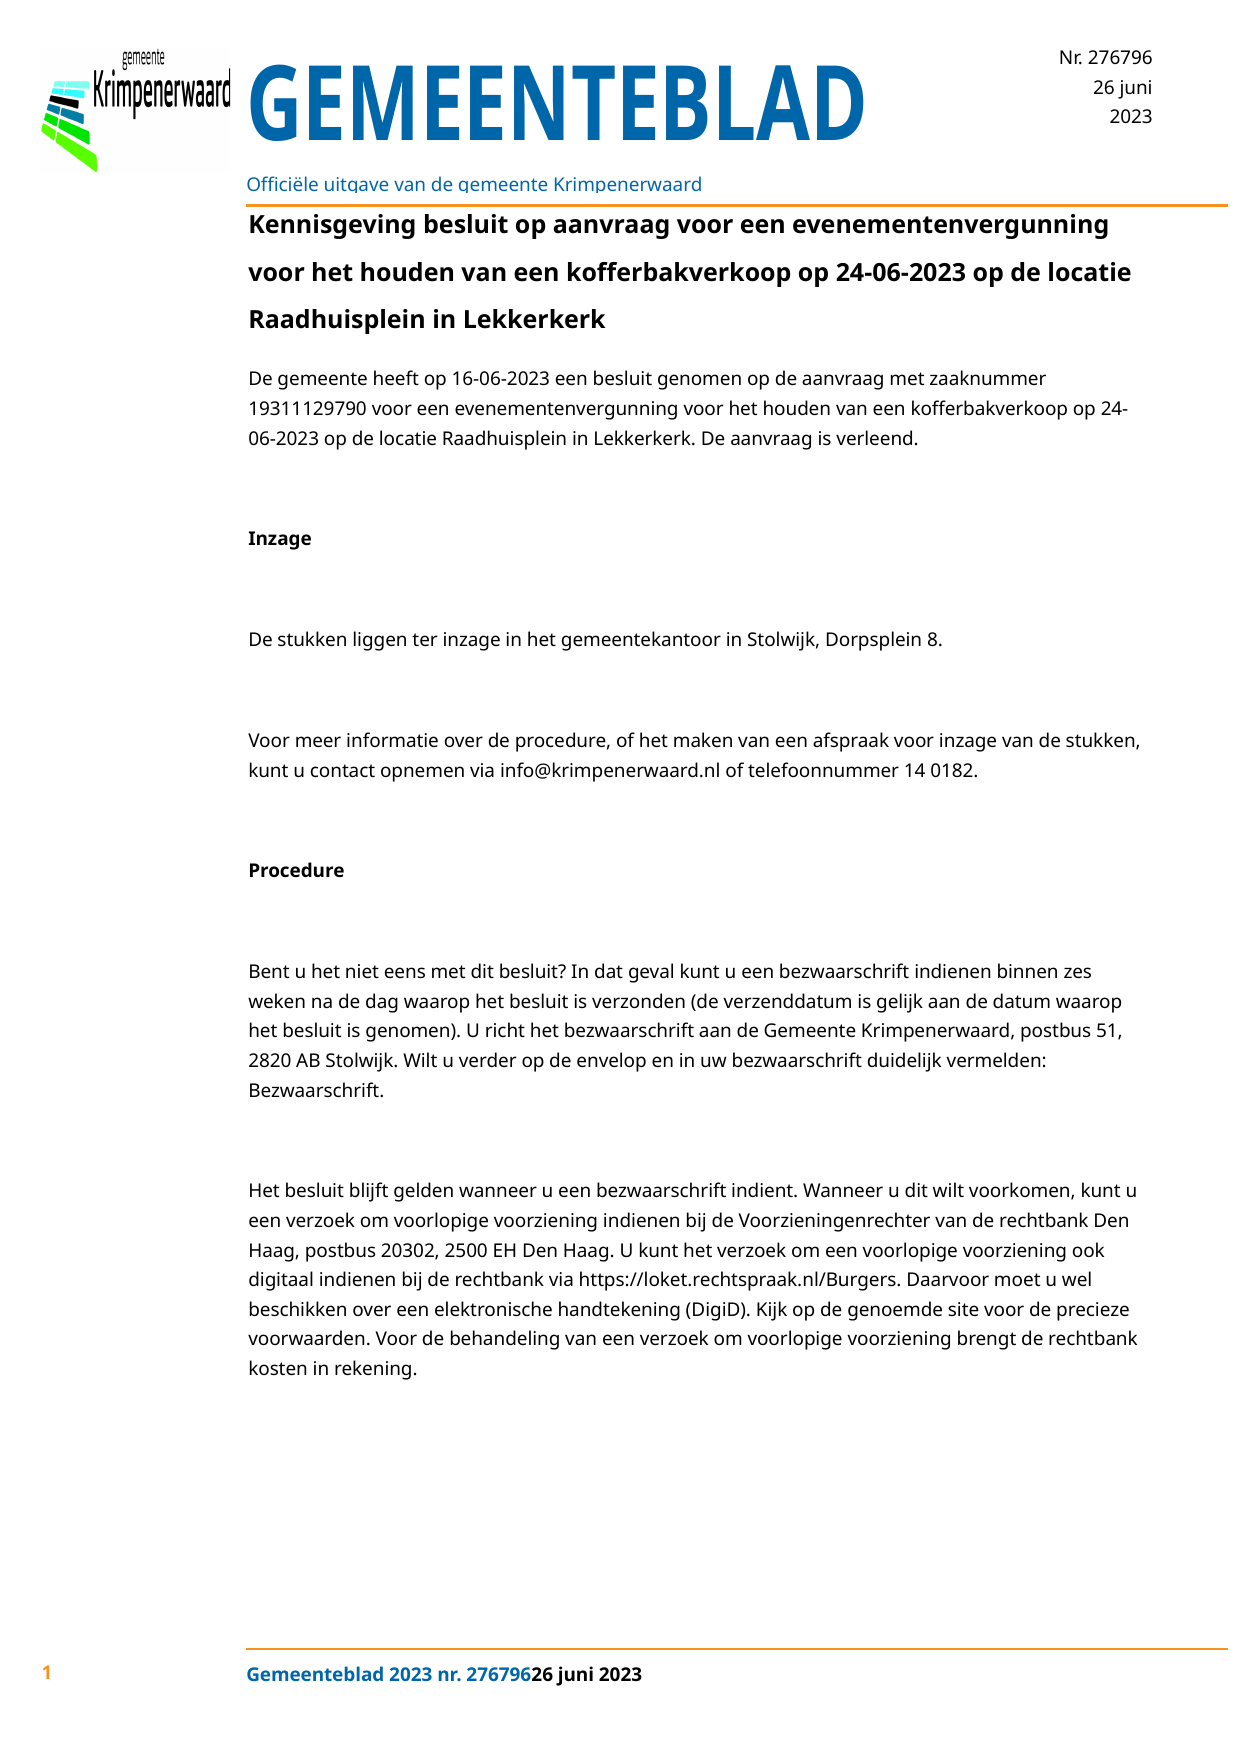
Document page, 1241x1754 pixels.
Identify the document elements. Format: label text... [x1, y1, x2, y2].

text Procedure [248, 858, 1152, 883]
text De gemeente heeft op 16-06-2023 een besluit genomen op de aanvraag met zaaknummer 19311129790 voor een evenementenvergunning voor het houden van een kofferbakverkoop op 24-06-2023 op de locatie Raadhuisplein in Lekkerkerk. De aanvraag is verleend. [248, 366, 1152, 450]
text Kennisgeving besluit op aanvraag voor een evenementenvergunning voor het houden van een kofferbakverkoop op 24-06-2023 op de locatie Raadhuisplein in Lekkerkerk [248, 207, 1152, 336]
picture [41, 47, 231, 172]
text Het besluit blijft gelden wanneer u een bezwaarschrift indient. Wanneer u dit wilt voorkomen, kunt u een verzoek om voorlopige voorziening indienen bij de Voorzieningenrechter van de rechtbank Den Haag, postbus 20302, 2500 EH Den Haag. U kunt het verzoek om een voorlopige voorziening ook digitaal indienen bij de rechtbank via https://loket.rechtspraak.nl/Burgers. Daarvoor moet u wel beschikken over een elektronische handtekening (DigiD). Kijk op de genoemde site voor de precieze voorwaarden. Voor de behandeling van een verzoek om voorlopige voorziening brengt de rechtbank kosten in rekening. [248, 1178, 1152, 1381]
text Bent u het niet eens met dit besluit? In dat geval kunt u een bezwaarschrift indienen binnen zes weken na de dag waarop het besluit is verzonden (de verzenddatum is gelijk aan de datum waarop het besluit is genomen). U richt het bezwaarschrift aan de Gemeente Krimpenerwaard, postbus 51, 2820 AB Stolwijk. Wilt u verder op de envelop en in uw bezwaarschrift duidelijk vermelden: Bezwaarschrift. [248, 958, 1152, 1102]
text Inzage [248, 526, 1152, 551]
text De stukken liggen ter inzage in het gemeentekantoor in Stolwijk, Dorpsplein 8. [248, 626, 1152, 652]
text Voor meer informatie over de procedure, of het maken van een afspraak voor inzage van de stukken, kunt u contact opnemen via info@krimpenerwaard.nl of telefoonnummer 14 0182. [248, 727, 1152, 782]
